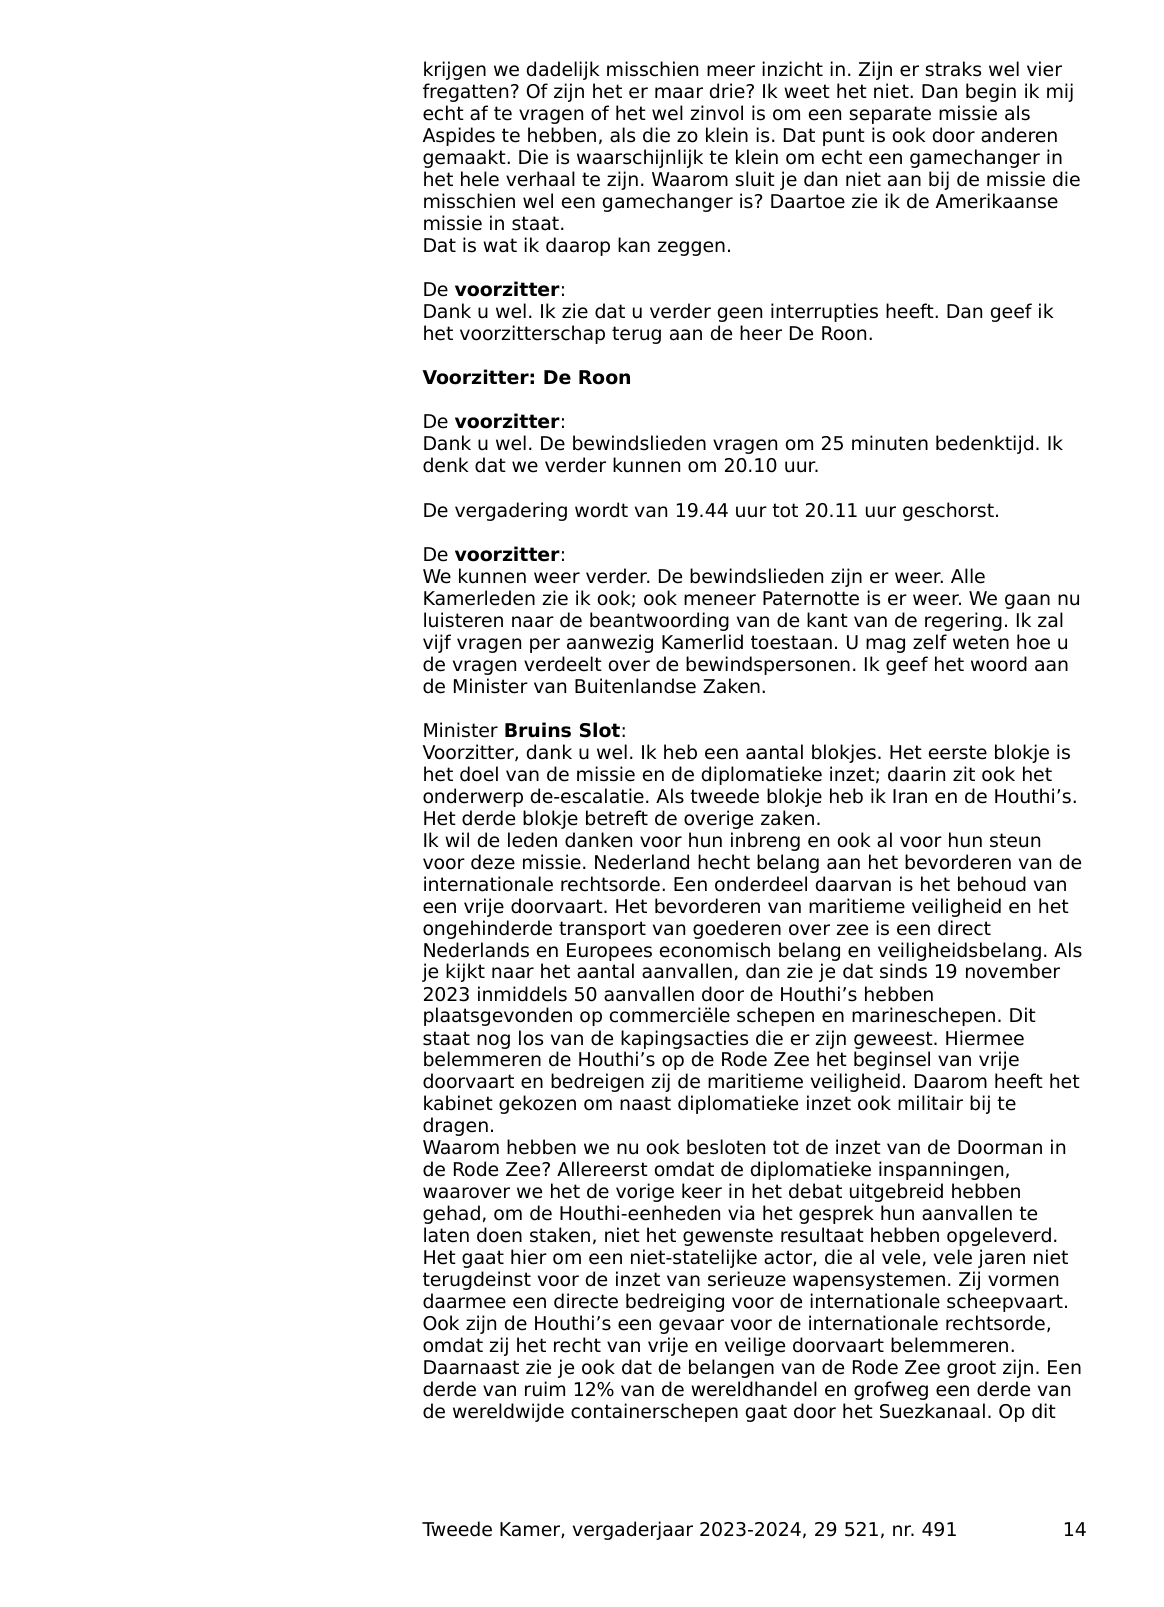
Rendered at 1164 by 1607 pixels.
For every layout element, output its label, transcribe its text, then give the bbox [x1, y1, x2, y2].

text Ik wil de leden danken voor hun inbreng en ook al voor hun steun voor deze missie. Nederland hecht belang aan het bevorderen van de internationale rechtsorde. Een onderdeel daarvan is het behoud van een vrije doorvaart. Het bevorderen van maritieme veiligheid en het ongehinderde transport van goederen over zee is een direct Nederlands en Europees economisch belang en veiligheidsbelang. Als je kijkt naar het aantal aanvallen, dan zie je dat sinds 19 november 2023 inmiddels 50 aanvallen door de Houthi’s hebben plaatsgevonden op commerciële schepen en marineschepen. Dit staat nog los van de kapingsacties die er zijn geweest. Hiermee belemmeren de Houthi’s op de Rode Zee het beginsel van vrije doorvaart en bedreigen zij de maritieme veiligheid. Daarom heeft het kabinet gekozen om naast diplomatieke inzet ook militair bij te dragen. [422, 829, 1087, 1137]
text Daarnaast zie je ook dat de belangen van de Rode Zee groot zijn. Een derde van ruim 12% van de wereldhandel en grofweg een derde van de wereldwijde containerschepen gaat door het Suezkanaal. Op dit [422, 1357, 1087, 1423]
text Dank u wel. Ik zie dat u verder geen interrupties heeft. Dan geef ik het voorzitterschap terug aan de heer De Roon. [422, 301, 1087, 345]
text Dat is wat ik daarop kan zeggen. [422, 235, 1087, 257]
text De vergadering wordt van 19.44 uur tot 20.11 uur geschorst. [422, 499, 1087, 521]
text Dank u wel. De bewindslieden vragen om 25 minuten bedenktijd. Ik denk dat we verder kunnen om 20.10 uur. [422, 433, 1087, 477]
text De voorzitter: [422, 279, 1087, 301]
text We kunnen weer verder. De bewindslieden zijn er weer. Alle Kamerleden zie ik ook; ook meneer Paternotte is er weer. We gaan nu luisteren naar de beantwoording van de kant van de regering. Ik zal vijf vragen per aanwezig Kamerlid toestaan. U mag zelf weten hoe u de vragen verdeelt over de bewindspersonen. Ik geef het woord aan de Minister van Buitenlandse Zaken. [422, 566, 1087, 697]
text krijgen we dadelijk misschien meer inzicht in. Zijn er straks wel vier fregatten? Of zijn het er maar drie? Ik weet het niet. Dan begin ik mij echt af te vragen of het wel zinvol is om een separate missie als Aspides te hebben, als die zo klein is. Dat punt is ook door anderen gemaakt. Die is waarschijnlijk te klein om echt een gamechanger in het hele verhaal te zijn. Waarom sluit je dan niet aan bij de missie die misschien wel een gamechanger is? Daartoe zie ik de Amerikaanse missie in staat. [422, 59, 1087, 235]
subtitle Voorzitter: De Roon [422, 367, 1087, 389]
text Minister Bruins Slot: [422, 720, 1087, 742]
text De voorzitter: [422, 544, 1087, 566]
text Voorzitter, dank u wel. Ik heb een aantal blokjes. Het eerste blokje is het doel van de missie en de diplomatieke inzet; daarin zit ook het onderwerp de-escalatie. Als tweede blokje heb ik Iran en de Houthi’s. Het derde blokje betreft de overige zaken. [422, 742, 1087, 829]
text Waarom hebben we nu ook besloten tot de inzet van de Doorman in de Rode Zee? Allereerst omdat de diplomatieke inspanningen, waarover we het de vorige keer in het debat uitgebreid hebben gehad, om de Houthi-eenheden via het gesprek hun aanvallen te laten doen staken, niet het gewenste resultaat hebben opgeleverd. Het gaat hier om een niet-statelijke actor, die al vele, vele jaren niet terugdeinst voor de inzet van serieuze wapensystemen. Zij vormen daarmee een directe bedreiging voor de internationale scheepvaart. Ook zijn de Houthi’s een gevaar voor de internationale rechtsorde, omdat zij het recht van vrije en veilige doorvaart belemmeren. [422, 1137, 1087, 1357]
text De voorzitter: [422, 411, 1087, 433]
